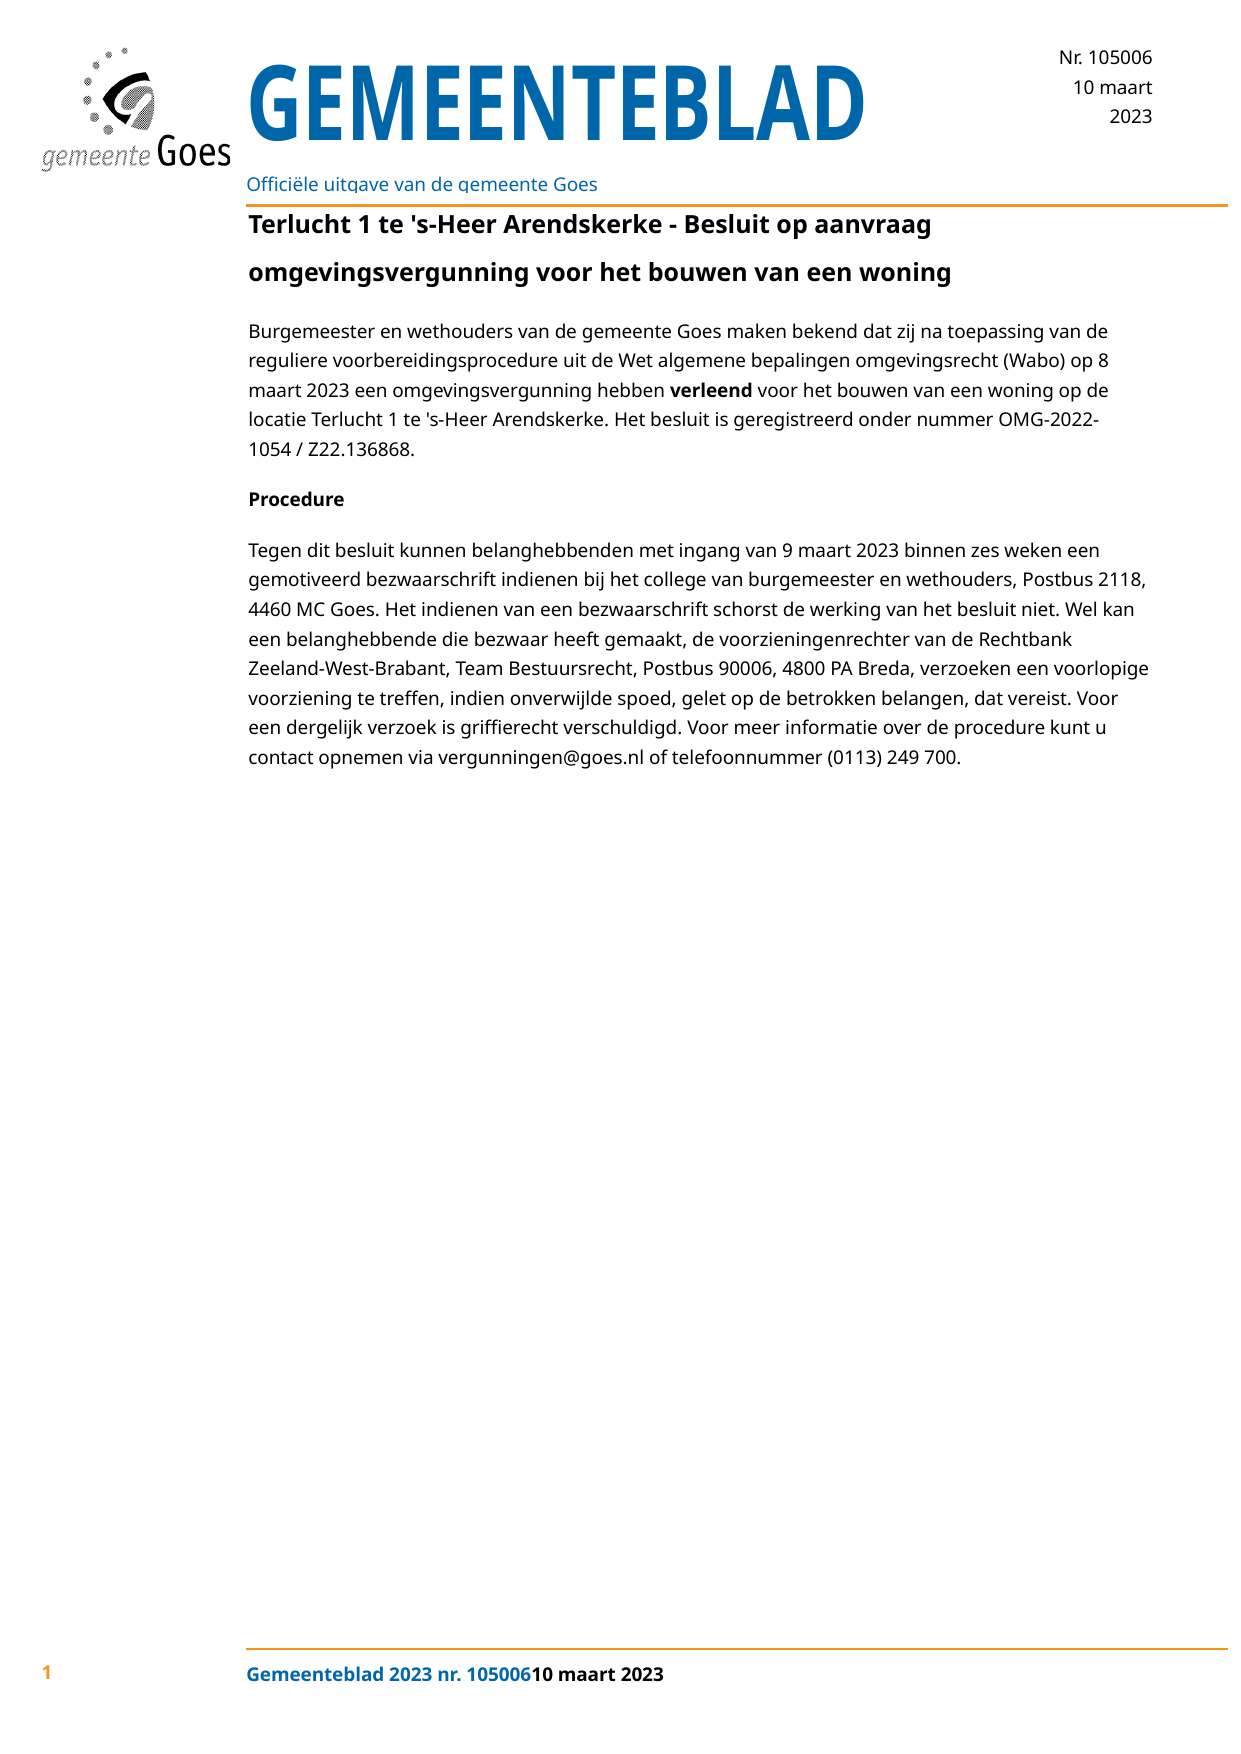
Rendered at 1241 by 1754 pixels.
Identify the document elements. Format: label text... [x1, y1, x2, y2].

text Terlucht 1 te 's-Heer Arendskerke - Besluit op aanvraag omgevingsvergunning voor het bouwen van een woning [248, 207, 1152, 288]
picture [41, 47, 231, 172]
text Procedure [248, 487, 1152, 512]
text Tegen dit besluit kunnen belanghebbenden met ingang van 9 maart 2023 binnen zes weken een gemotiveerd bezwaarschrift indienen bij het college van burgemeester en wethouders, Postbus 2118, 4460 MC Goes. Het indienen van een bezwaarschrift schorst de werking van het besluit niet. Wel kan een belanghebbende die bezwaar heeft gemaakt, de voorzieningenrechter van de Rechtbank Zeeland-West-Brabant, Team Bestuursrecht, Postbus 90006, 4800 PA Breda, verzoeken een voorlopige voorziening te treffen, indien onverwijlde spoed, gelet op de betrokken belangen, dat vereist. Voor een dergelijk verzoek is griffierecht verschuldigd. Voor meer informatie over de procedure kunt u contact opnemen via vergunningen@goes.nl of telefoonnummer (0113) 249 700. [248, 537, 1152, 770]
text Burgemeester en wethouders van de gemeente Goes maken bekend dat zij na toepassing van de reguliere voorbereidingsprocedure uit de Wet algemene bepalingen omgevingsrecht (Wabo) op 8 maart 2023 een omgevingsvergunning hebben verleend voor het bouwen van een woning op de locatie Terlucht 1 te 's-Heer Arendskerke. Het besluit is geregistreerd onder nummer OMG-2022-1054 / Z22.136868. [248, 318, 1152, 462]
